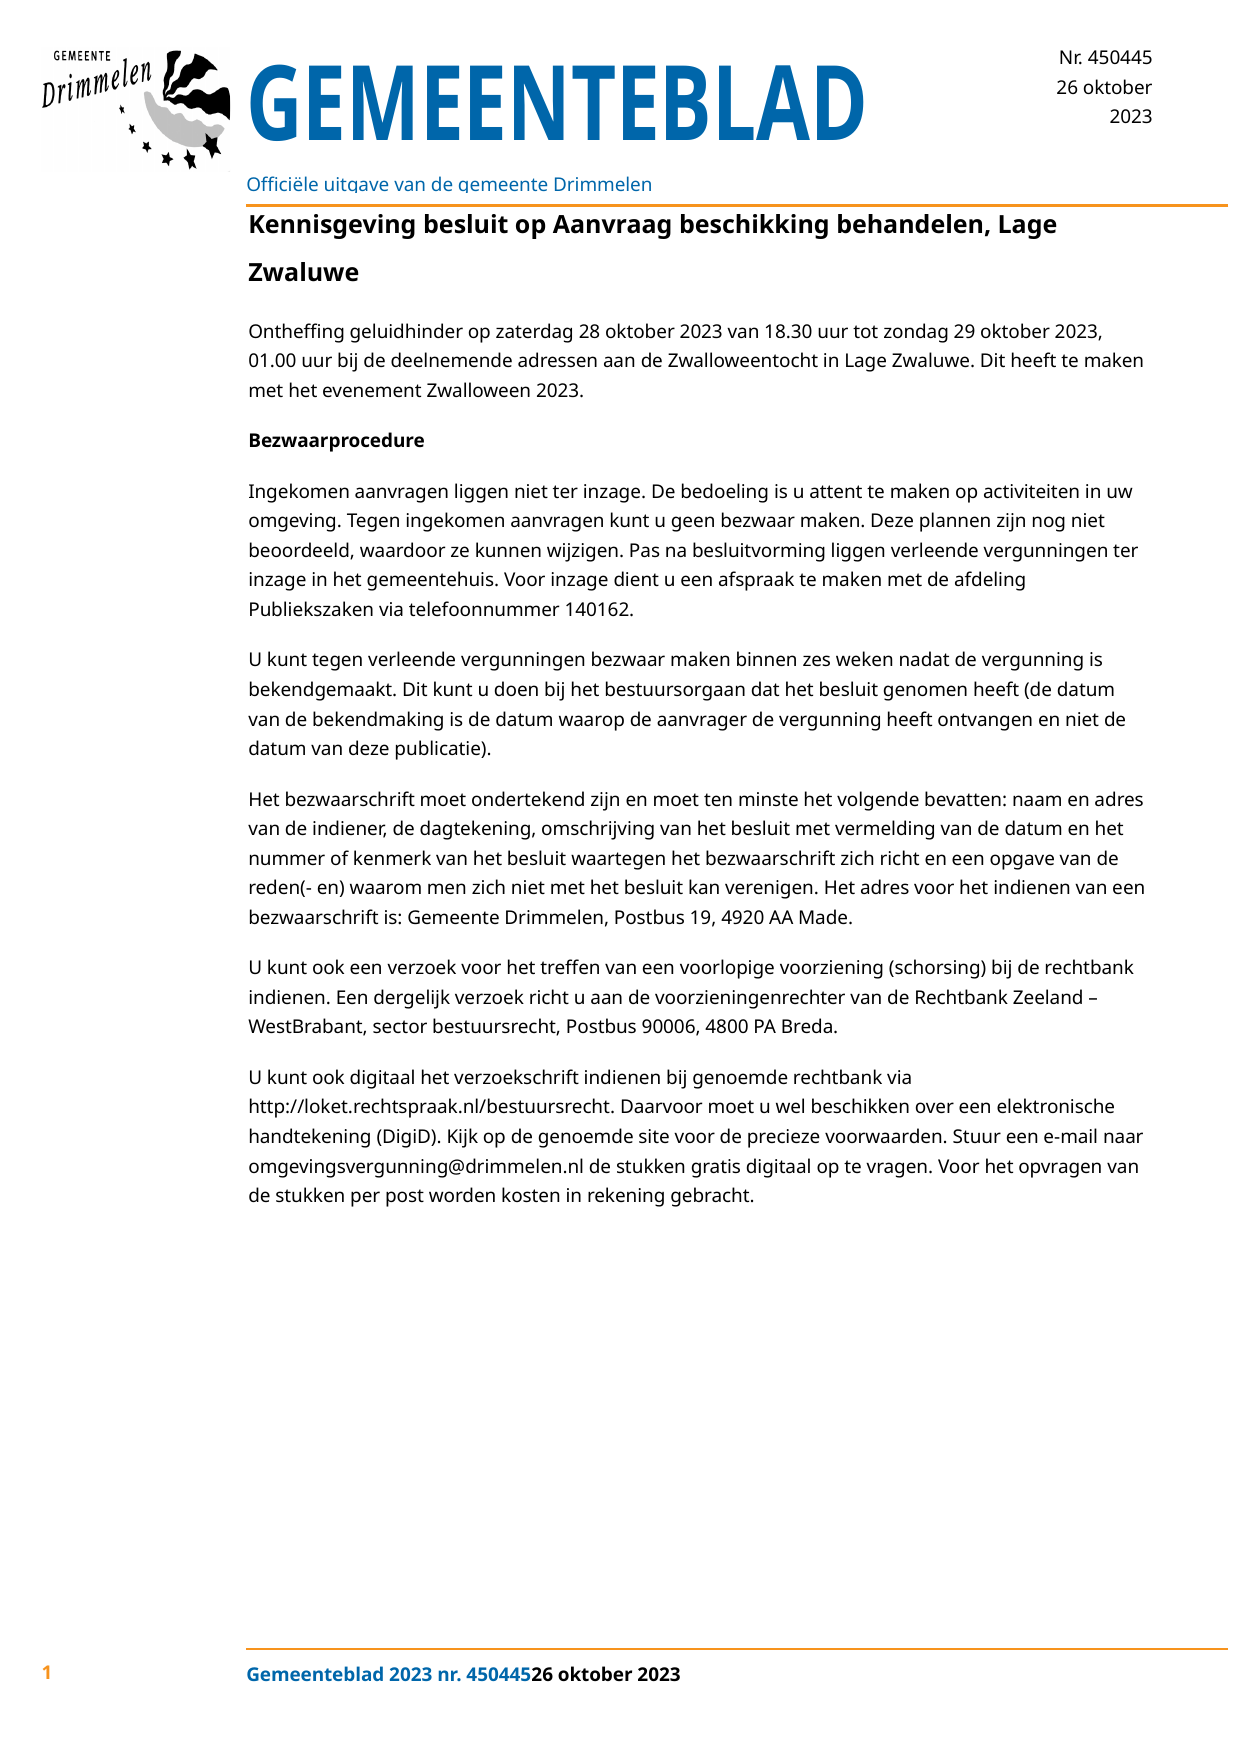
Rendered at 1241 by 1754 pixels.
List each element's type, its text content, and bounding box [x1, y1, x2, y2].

text U kunt ook digitaal het verzoekschrift indienen bij genoemde rechtbank via http://loket.rechtspraak.nl/bestuursrecht. Daarvoor moet u wel beschikken over een elektronische handtekening (DigiD). Kijk op de genoemde site voor de precieze voorwaarden. Stuur een e-mail naar omgevingsvergunning@drimmelen.nl de stukken gratis digitaal op te vragen. Voor het opvragen van de stukken per post worden kosten in rekening gebracht. [248, 1064, 1152, 1208]
text U kunt ook een verzoek voor het treffen van een voorlopige voorziening (schorsing) bij de rechtbank indienen. Een dergelijk verzoek richt u aan de voorzieningenrechter van de Rechtbank Zeeland – WestBrabant, sector bestuursrecht, Postbus 90006, 4800 PA Breda. [248, 954, 1152, 1039]
text Ingekomen aanvragen liggen niet ter inzage. De bedoeling is u attent te maken op activiteiten in uw omgeving. Tegen ingekomen aanvragen kunt u geen bezwaar maken. Deze plannen zijn nog niet beoordeeld, waardoor ze kunnen wijzigen. Pas na besluitvorming liggen verleende vergunningen ter inzage in het gemeentehuis. Voor inzage dient u een afspraak te maken met de afdeling Publiekszaken via telefoonnummer 140162. [248, 478, 1152, 622]
text Bezwaarprocedure [248, 427, 1152, 453]
text Ontheffing geluidhinder op zaterdag 28 oktober 2023 van 18.30 uur tot zondag 29 oktober 2023, 01.00 uur bij de deelnemende adressen aan de Zwalloweentocht in Lage Zwaluwe. Dit heeft te maken met het evenement Zwalloween 2023. [248, 318, 1152, 403]
text U kunt tegen verleende vergunningen bezwaar maken binnen zes weken nadat de vergunning is bekendgemaakt. Dit kunt u doen bij het bestuursorgaan dat het besluit genomen heeft (de datum van de bekendmaking is de datum waarop de aanvrager de vergunning heeft ontvangen en niet de datum van deze publicatie). [248, 647, 1152, 761]
text Kennisgeving besluit op Aanvraag beschikking behandelen, Lage Zwaluwe [248, 207, 1152, 288]
text Het bezwaarschrift moet ondertekend zijn en moet ten minste het volgende bevatten: naam en adres van de indiener, de dagtekening, omschrijving van het besluit met vermelding van de datum en het nummer of kenmerk van het besluit waartegen het bezwaarschrift zich richt en een opgave van de reden(- en) waarom men zich niet met het besluit kan verenigen. Het adres voor het indienen van een bezwaarschrift is: Gemeente Drimmelen, Postbus 19, 4920 AA Made. [248, 786, 1152, 930]
picture [41, 47, 231, 172]
